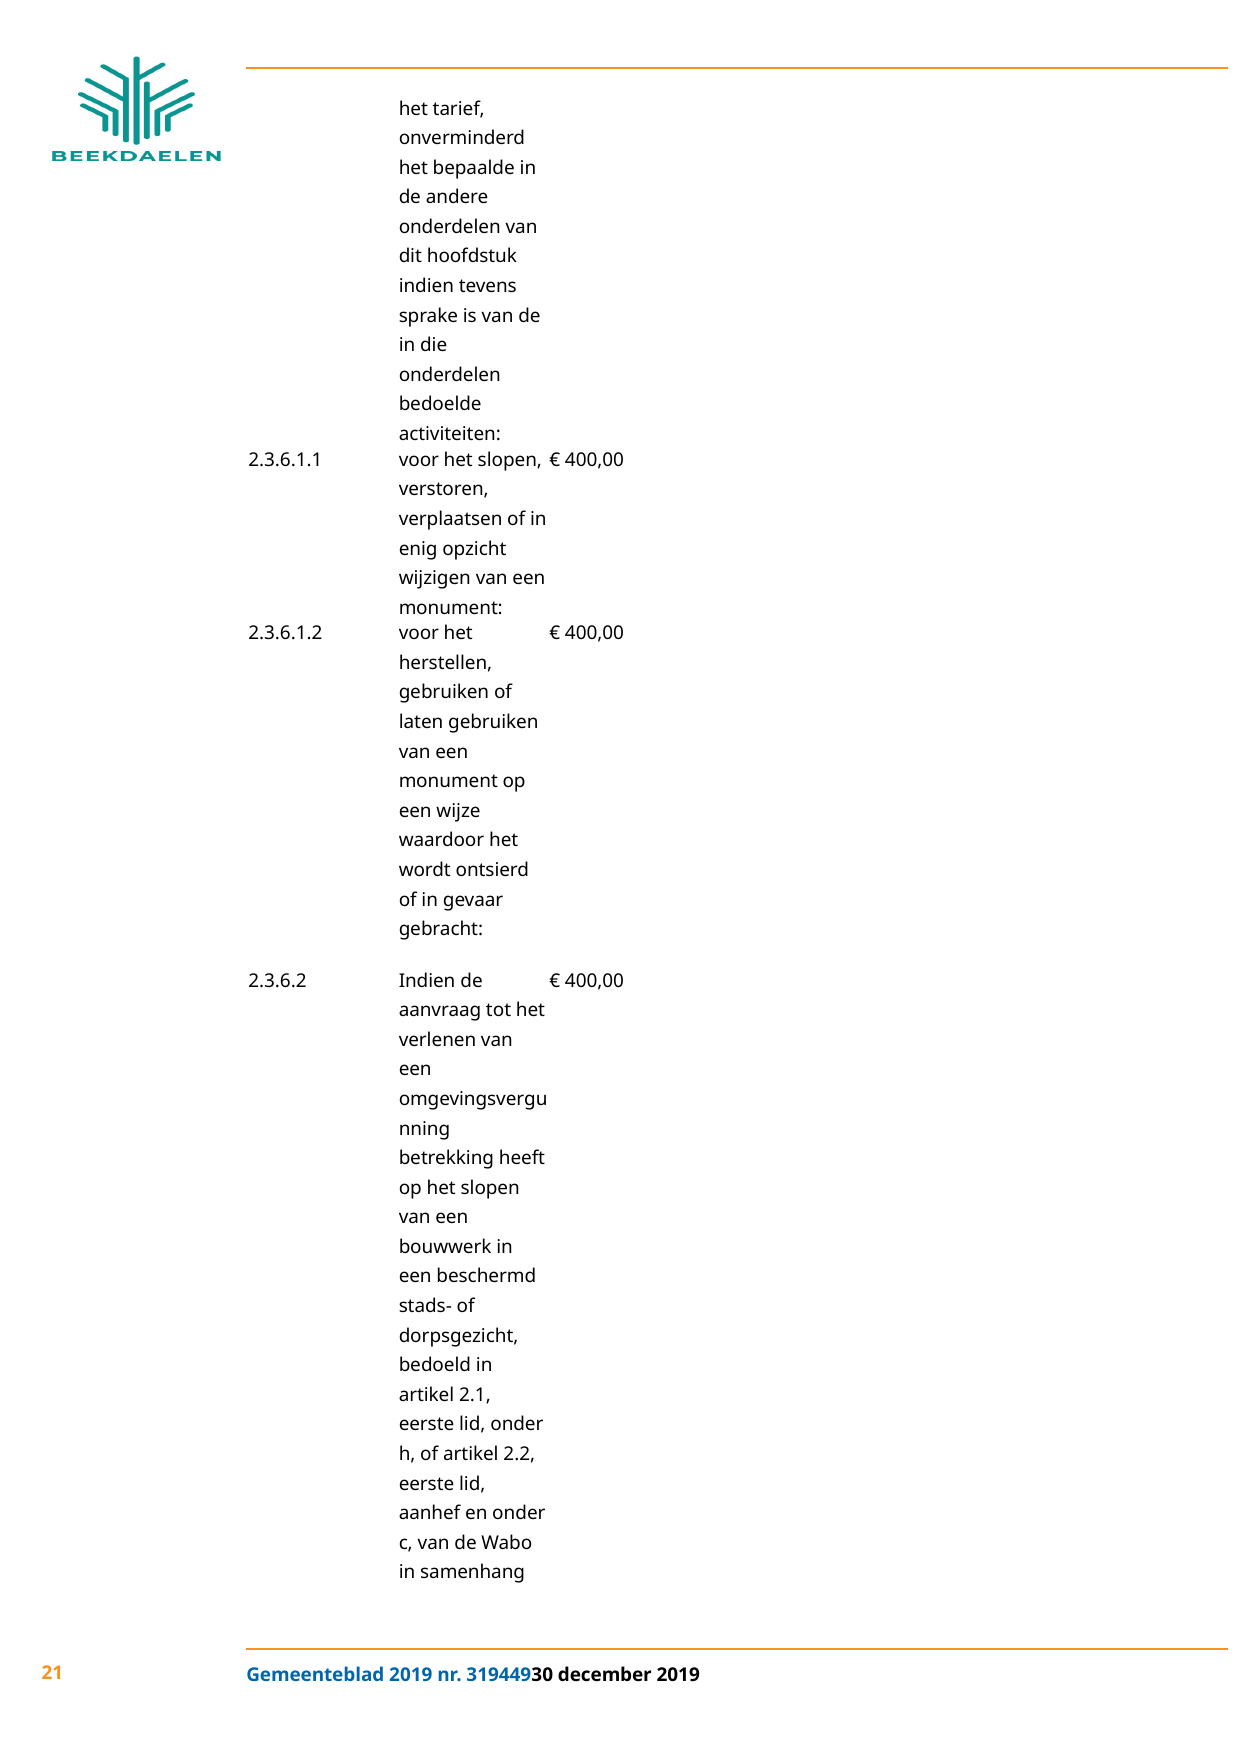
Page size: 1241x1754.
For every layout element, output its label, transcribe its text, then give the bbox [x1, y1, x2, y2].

table_cell 2.3.6.2 [248, 967, 398, 1584]
table_cell [399, 941, 549, 967]
table_cell € 400,00 [549, 446, 700, 619]
table_cell [248, 95, 398, 446]
table_cell € 400,00 [549, 967, 700, 1584]
table_cell het tarief, onverminderd het bepaalde in de andere onderdelen van dit hoofdstuk indien tevens sprake is van de in die onderdelen bedoelde activiteiten: [399, 95, 549, 446]
table_cell [549, 941, 700, 967]
table_cell 2.3.6.1.2 [248, 620, 398, 941]
table_cell voor het slopen, verstoren, verplaatsen of in enig opzicht wijzigen van een monument: [399, 446, 549, 619]
table_cell 2.3.6.1.1 [248, 446, 398, 619]
table_cell Indien de aanvraag tot het verlenen van een omgevingsvergunning betrekking heeft op het slopen van een bouwwerk in een beschermd stads- of dorpsgezicht, bedoeld in artikel 2.1, eerste lid, onder h, of artikel 2.2, eerste lid, aanhef en onder c, van de Wabo in samenhang [399, 967, 549, 1584]
picture [41, 47, 231, 172]
table_cell voor het herstellen, gebruiken of laten gebruiken van een monument op een wijze waardoor het wordt ontsierd of in gevaar gebracht: [399, 620, 549, 941]
table_cell € 400,00 [549, 620, 700, 941]
table_cell [248, 941, 398, 967]
table_cell [549, 95, 700, 446]
